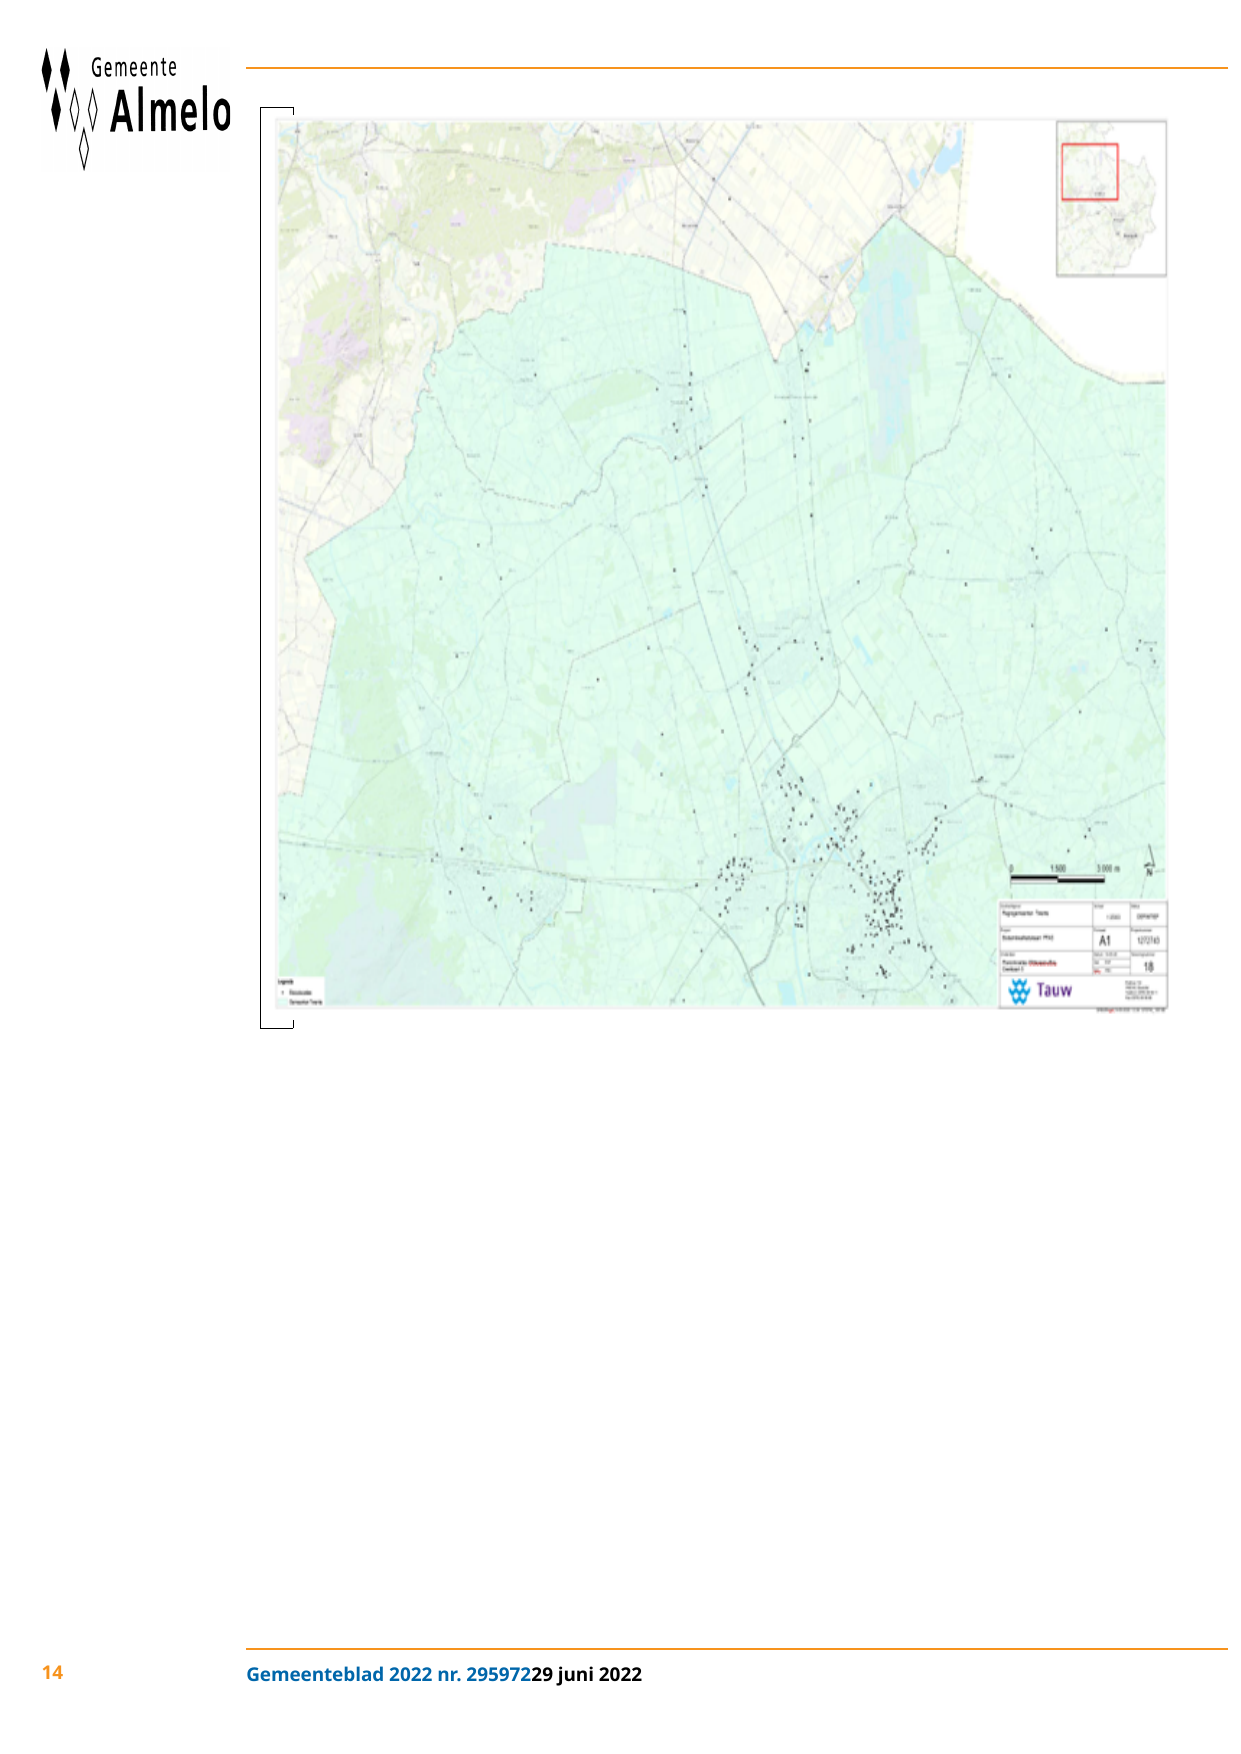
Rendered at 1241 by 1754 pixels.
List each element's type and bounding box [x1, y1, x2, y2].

picture [268, 115, 1173, 1020]
picture [41, 47, 231, 172]
